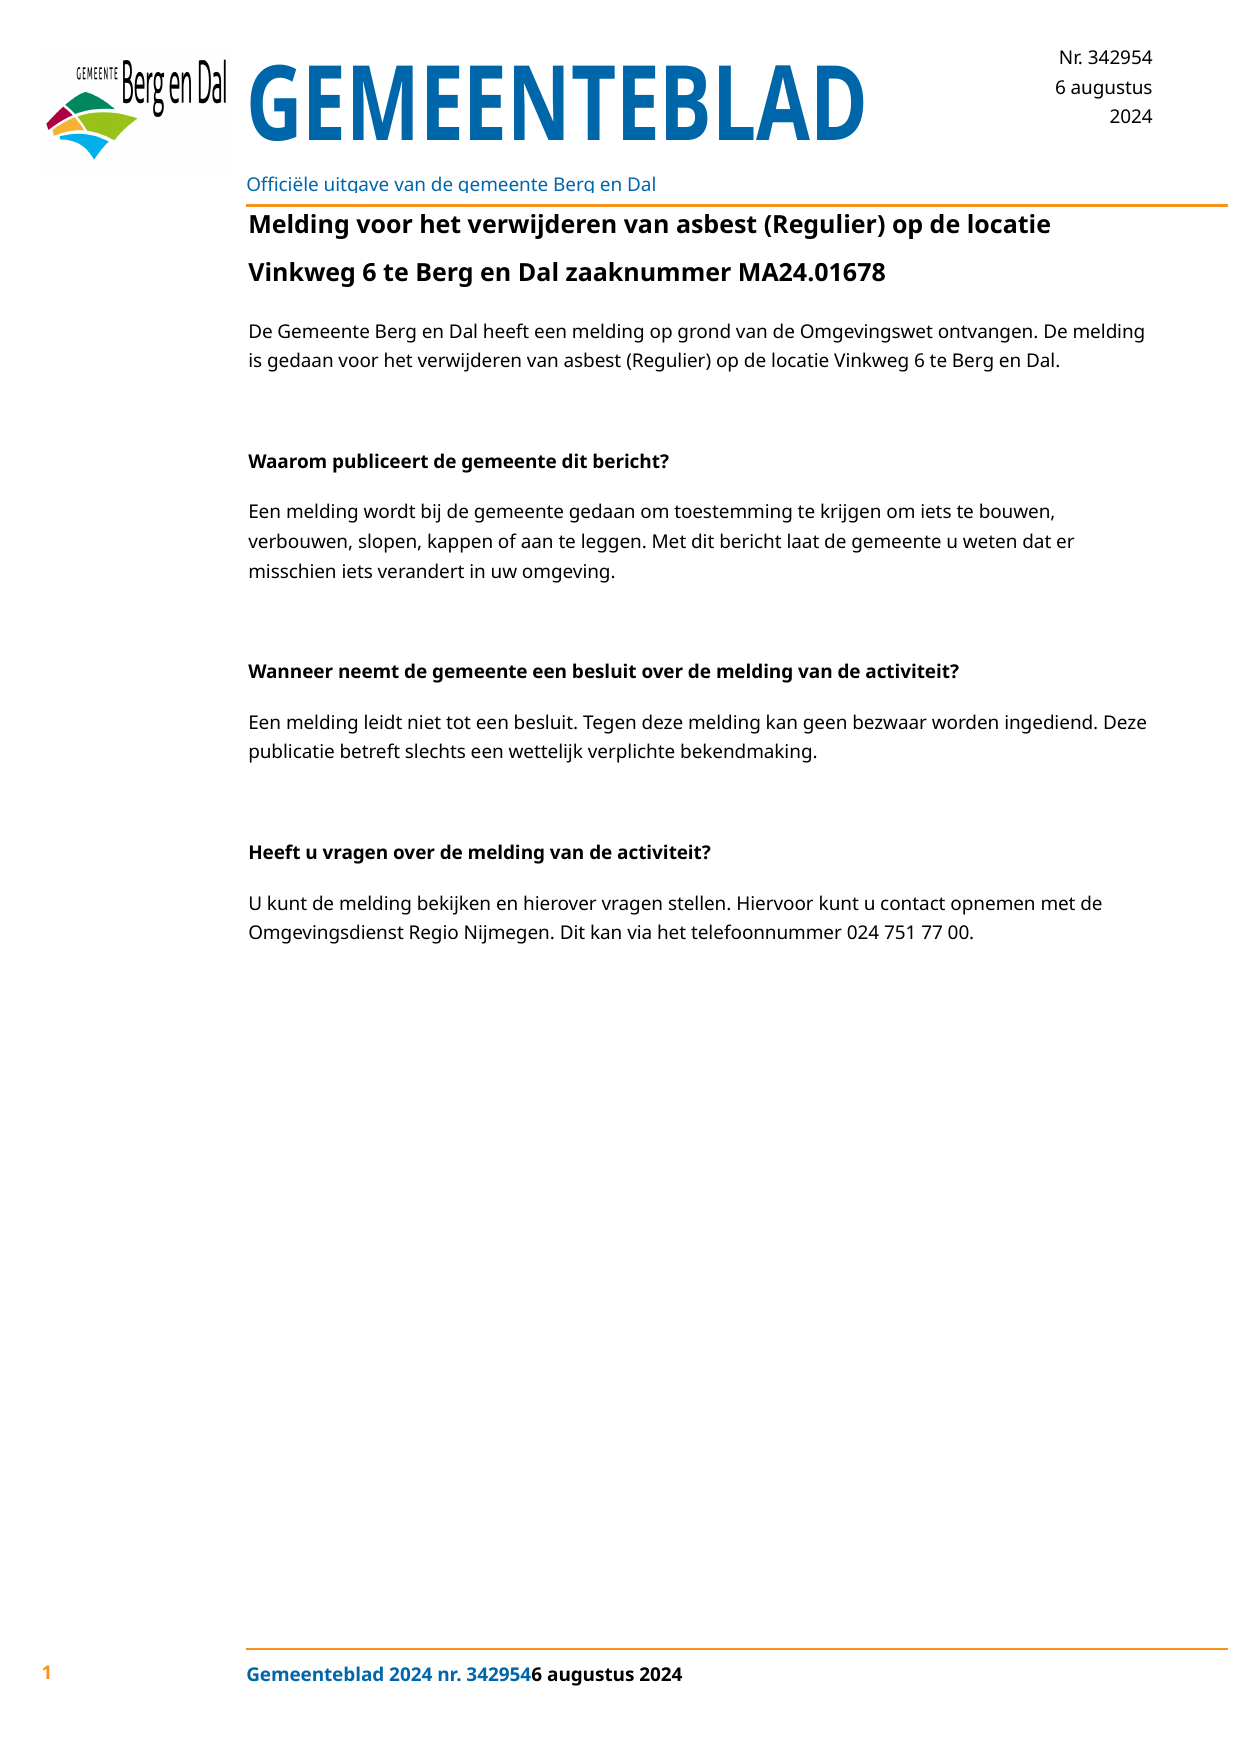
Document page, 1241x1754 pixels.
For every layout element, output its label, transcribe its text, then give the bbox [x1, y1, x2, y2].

text De Gemeente Berg en Dal heeft een melding op grond van de Omgevingswet ontvangen. De melding is gedaan voor het verwijderen van asbest (Regulier) op de locatie Vinkweg 6 te Berg en Dal. [248, 318, 1152, 373]
text U kunt de melding bekijken en hierover vragen stellen. Hiervoor kunt u contact opnemen met de Omgevingsdienst Regio Nijmegen. Dit kan via het telefoonnummer 024 751 77 00. [248, 890, 1152, 945]
text Een melding leidt niet tot een besluit. Tegen deze melding kan geen bezwaar worden ingediend. Deze publicatie betreft slechts een wettelijk verplichte bekendmaking. [248, 709, 1152, 764]
text Heeft u vragen over de melding van de activiteit? [248, 839, 1152, 865]
text Een melding wordt bij de gemeente gedaan om toestemming te krijgen om iets te bouwen, verbouwen, slopen, kappen of aan te leggen. Met dit bericht laat de gemeente u weten dat er misschien iets verandert in uw omgeving. [248, 499, 1152, 584]
text Wanneer neemt de gemeente een besluit over de melding van de activiteit? [248, 659, 1152, 684]
text Melding voor het verwijderen van asbest (Regulier) op de locatie Vinkweg 6 te Berg en Dal zaaknummer MA24.01678 [248, 207, 1152, 288]
text Waarom publiceert de gemeente dit bericht? [248, 448, 1152, 474]
picture [41, 47, 231, 172]
